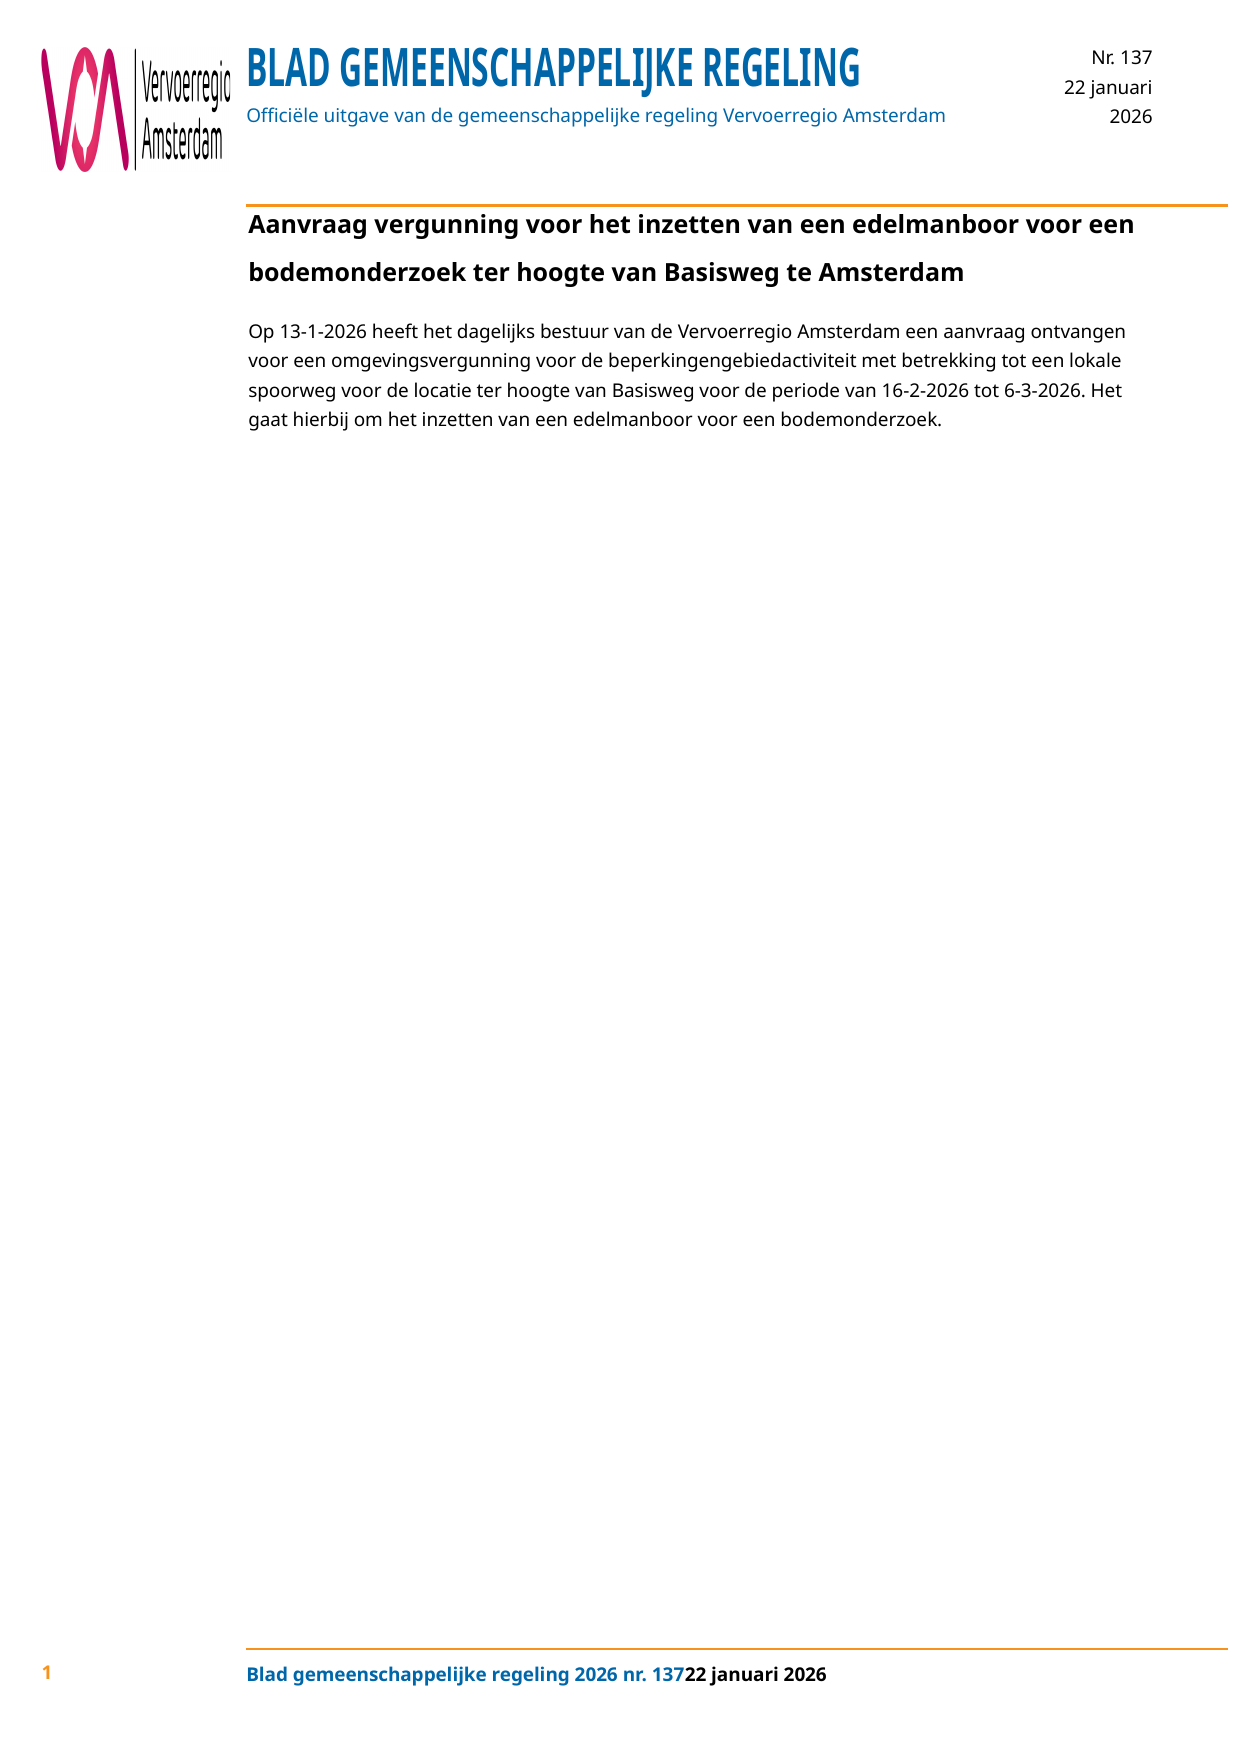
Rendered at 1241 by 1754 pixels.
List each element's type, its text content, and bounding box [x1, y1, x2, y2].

text Op 13-1-2026 heeft het dagelijks bestuur van de Vervoerregio Amsterdam een aanvraag ontvangen voor een omgevingsvergunning voor de beperkingengebiedactiviteit met betrekking tot een lokale spoorweg voor de locatie ter hoogte van Basisweg voor de periode van 16-2-2026 tot 6-3-2026. Het gaat hierbij om het inzetten van een edelmanboor voor een bodemonderzoek. [248, 318, 1152, 432]
text Aanvraag vergunning voor het inzetten van een edelmanboor voor een bodemonderzoek ter hoogte van Basisweg te Amsterdam [248, 207, 1152, 288]
picture [41, 47, 231, 172]
